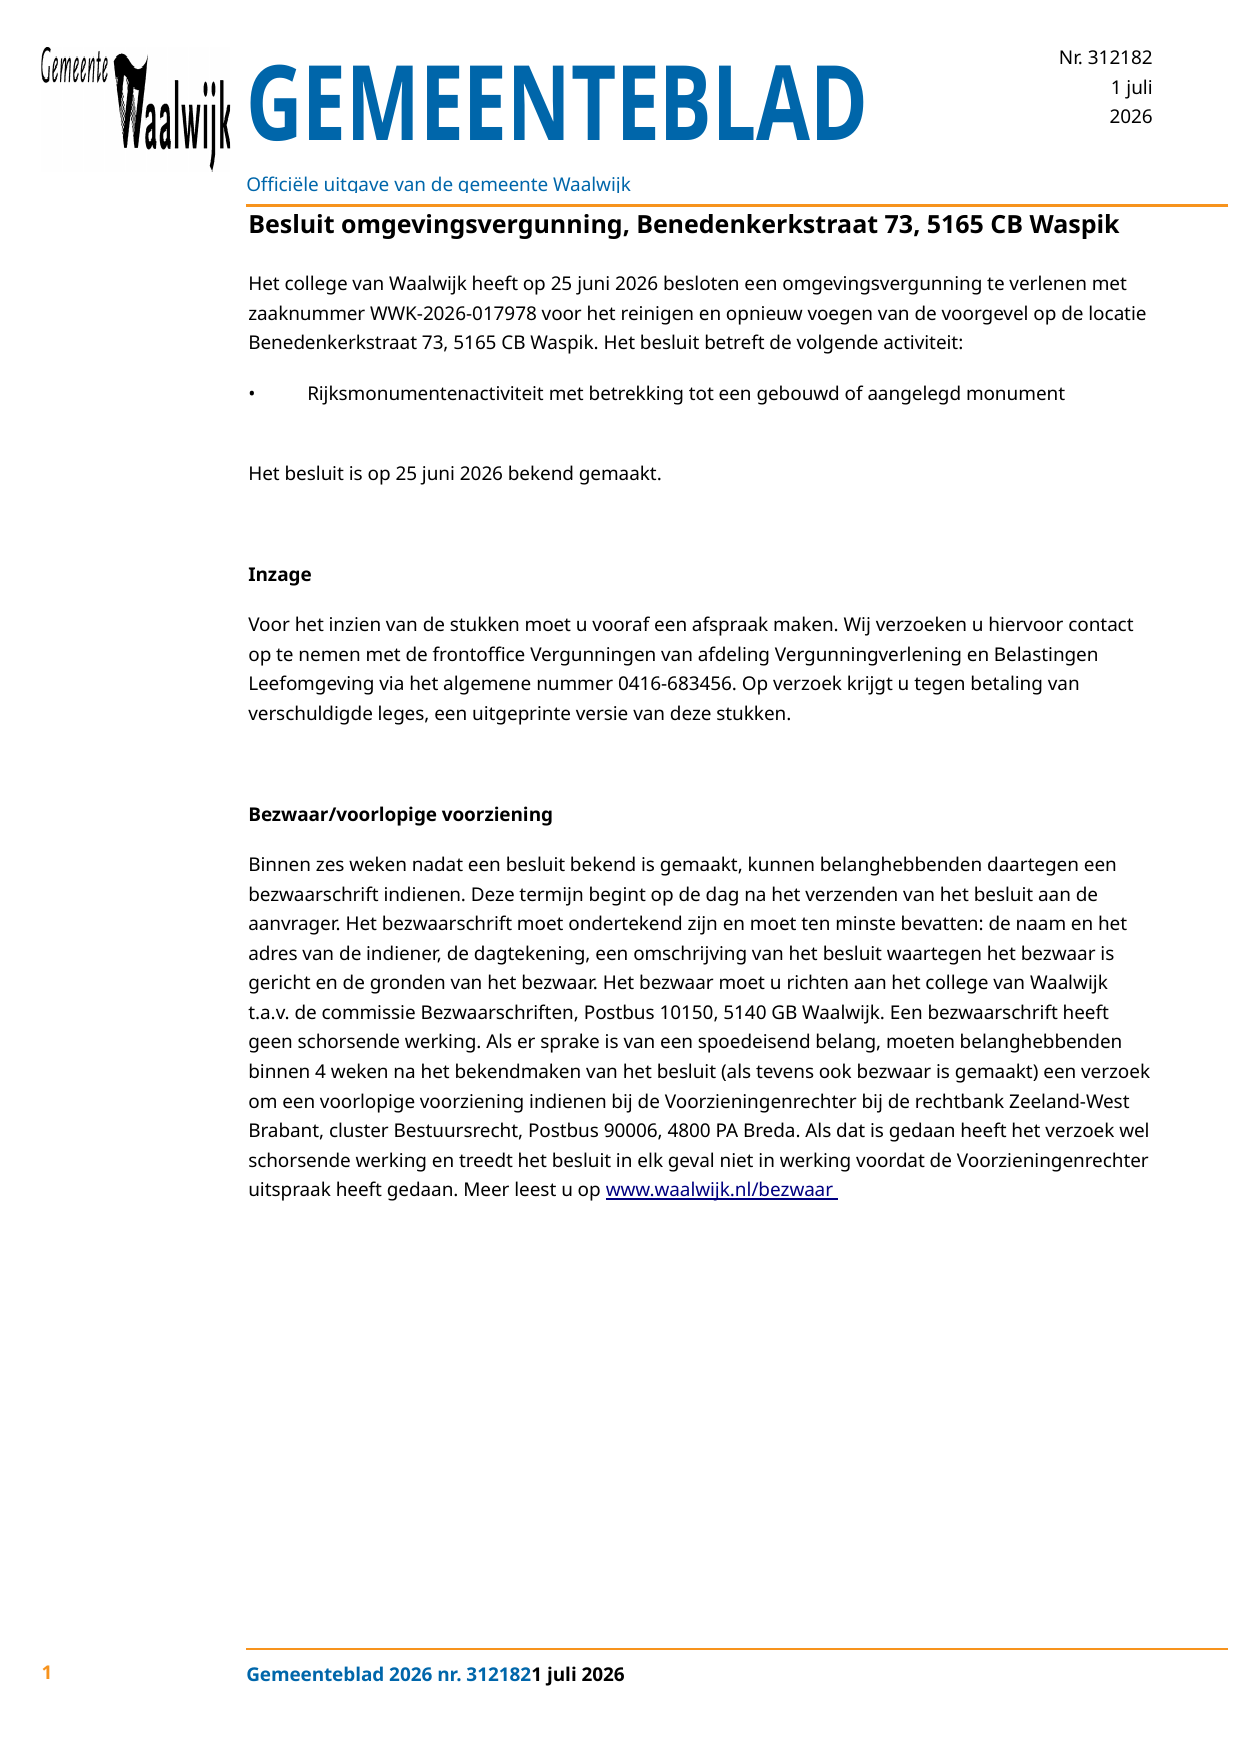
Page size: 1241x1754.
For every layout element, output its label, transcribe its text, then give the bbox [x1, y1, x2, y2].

picture [41, 47, 231, 172]
text Inzage [248, 561, 1152, 586]
list Rijksmonumentenactiviteit met betrekking tot een gebouwd of aangelegd monument [248, 380, 1152, 406]
text Het besluit is op 25 juni 2026 bekend gemaakt. [248, 460, 1152, 486]
text Besluit omgevingsvergunning, Benedenkerkstraat 73, 5165 CB Waspik [248, 207, 1152, 241]
text Het college van Waalwijk heeft op 25 juni 2026 besloten een omgevingsvergunning te verlenen met zaaknummer WWK-2026-017978 voor het reinigen en opnieuw voegen van de voorgevel op de locatie Benedenkerkstraat 73, 5165 CB Waspik. Het besluit betreft de volgende activiteit: [248, 270, 1152, 355]
text Bezwaar/voorlopige voorziening [248, 801, 1152, 826]
text Voor het inzien van de stukken moet u vooraf een afspraak maken. Wij verzoeken u hiervoor contact op te nemen met de frontoffice Vergunningen van afdeling Vergunningverlening en Belastingen Leefomgeving via het algemene nummer 0416-683456. Op verzoek krijgt u tegen betaling van verschuldigde leges, een uitgeprinte versie van deze stukken. [248, 611, 1152, 726]
text Binnen zes weken nadat een besluit bekend is gemaakt, kunnen belanghebbenden daartegen een bezwaarschrift indienen. Deze termijn begint op de dag na het verzenden van het besluit aan de aanvrager. Het bezwaarschrift moet ondertekend zijn en moet ten minste bevatten: de naam en het adres van de indiener, de dagtekening, een omschrijving van het besluit waartegen het bezwaar is gericht en de gronden van het bezwaar. Het bezwaar moet u richten aan het college van Waalwijk t.a.v. de commissie Bezwaarschriften, Postbus 10150, 5140 GB Waalwijk. Een bezwaarschrift heeft geen schorsende werking. Als er sprake is van een spoedeisend belang, moeten belanghebbenden binnen 4 weken na het bekendmaken van het besluit (als tevens ook bezwaar is gemaakt) een verzoek om een voorlopige voorziening indienen bij de Voorzieningenrechter bij de rechtbank Zeeland-West Brabant, cluster Bestuursrecht, Postbus 90006, 4800 PA Breda. Als dat is gedaan heeft het verzoek wel schorsende werking en treedt het besluit in elk geval niet in werking voordat de Voorzieningenrechter uitspraak heeft gedaan. Meer leest u op www.waalwijk.nl/bezwaar [248, 851, 1152, 1202]
